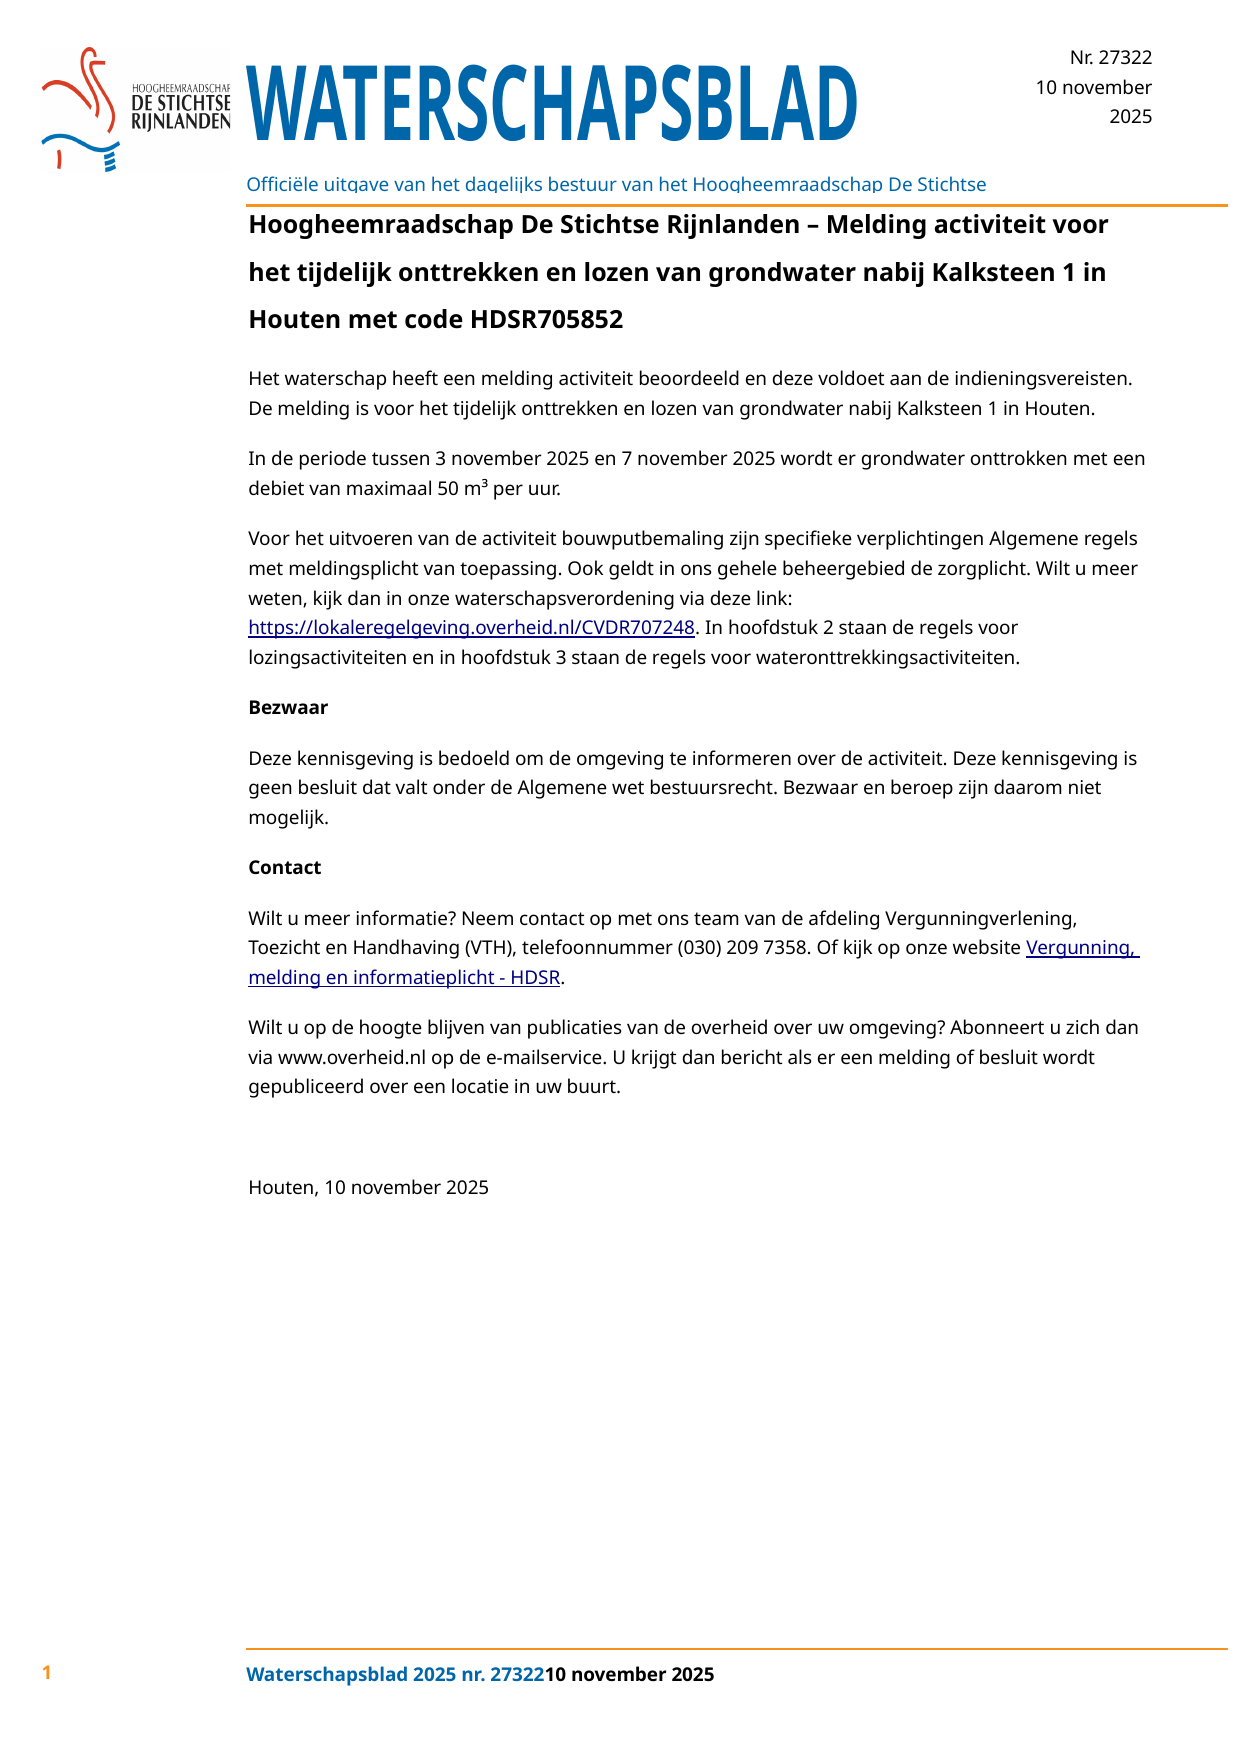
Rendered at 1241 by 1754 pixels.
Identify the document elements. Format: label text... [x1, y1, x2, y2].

text Wilt u meer informatie? Neem contact op met ons team van de afdeling Vergunningverlening, Toezicht en Handhaving (VTH), telefoonnummer (030) 209 7358. Of kijk op onze website Vergunning, melding en informatieplicht - HDSR. [248, 905, 1152, 989]
text Wilt u op de hoogte blijven van publicaties van de overheid over uw omgeving? Abonneert u zich dan via www.overheid.nl op de e-mailservice. U krijgt dan bericht als er een melding of besluit wordt gepubliceerd over een locatie in uw buurt. [248, 1014, 1152, 1099]
text Voor het uitvoeren van de activiteit bouwputbemaling zijn specifieke verplichtingen Algemene regels met meldingsplicht van toepassing. Ook geldt in ons gehele beheergebied de zorgplicht. Wilt u meer weten, kijk dan in onze waterschapsverordening via deze link: https://lokaleregelgeving.overheid.nl/CVDR707248. In hoofdstuk 2 staan de regels voor lozingsactiviteiten en in hoofdstuk 3 staan de regels voor wateronttrekkingsactiviteiten. [248, 526, 1152, 669]
picture [41, 47, 231, 172]
text Het waterschap heeft een melding activiteit beoordeeld en deze voldoet aan de indieningsvereisten. De melding is voor het tijdelijk onttrekken en lozen van grondwater nabij Kalksteen 1 in Houten. [248, 366, 1152, 421]
text In de periode tussen 3 november 2025 en 7 november 2025 wordt er grondwater onttrokken met een debiet van maximaal 50 m³ per uur. [248, 446, 1152, 501]
text Hoogheemraadschap De Stichtse Rijnlanden – Melding activiteit voor het tijdelijk onttrekken en lozen van grondwater nabij Kalksteen 1 in Houten met code HDSR705852 [248, 207, 1152, 336]
text Contact [248, 854, 1152, 880]
text Bezwaar [248, 694, 1152, 720]
text Deze kennisgeving is bedoeld om de omgeving te informeren over de activiteit. Deze kennisgeving is geen besluit dat valt onder de Algemene wet bestuursrecht. Bezwaar en beroep zijn daarom niet mogelijk. [248, 745, 1152, 829]
text Houten, 10 november 2025 [248, 1174, 1152, 1200]
